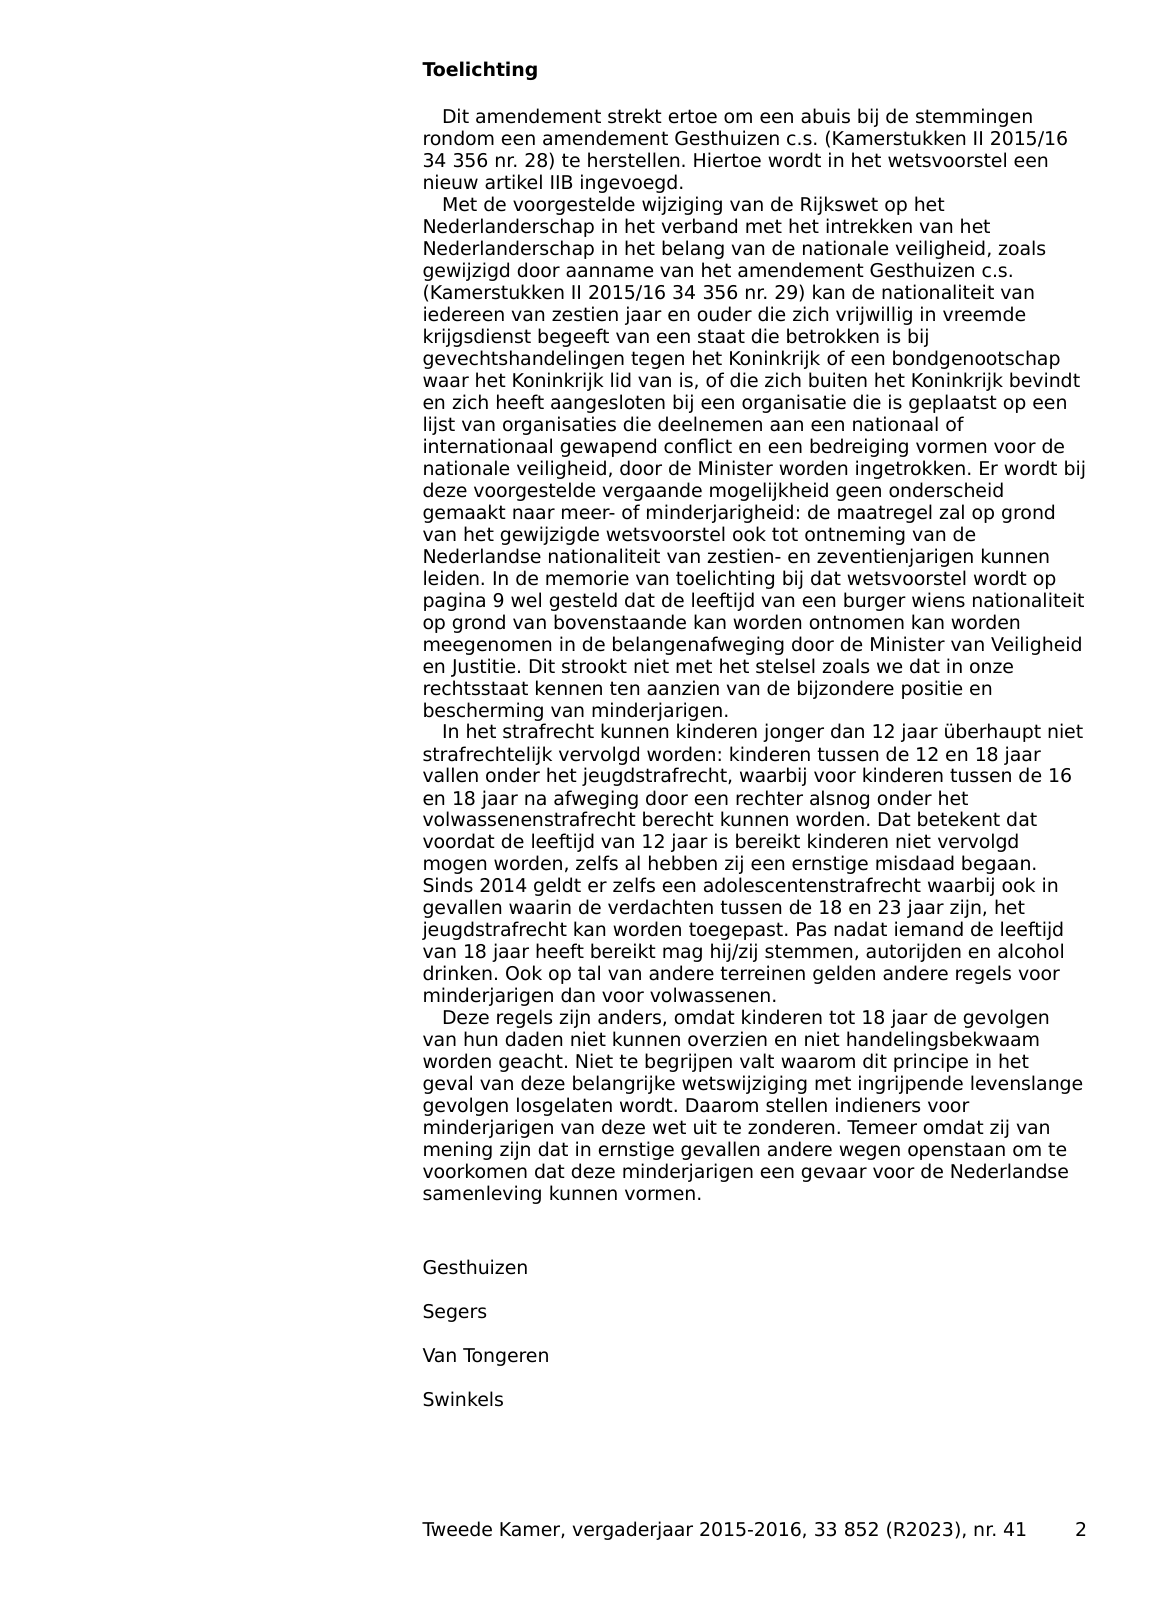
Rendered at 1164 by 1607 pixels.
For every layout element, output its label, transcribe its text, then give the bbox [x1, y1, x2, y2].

text Dit amendement strekt ertoe om een abuis bij de stemmingen rondom een amendement Gesthuizen c.s. (Kamerstukken II 2015/16 34 356 nr. 28) te herstellen. Hiertoe wordt in het wetsvoorstel een nieuw artikel IIB ingevoegd. [422, 106, 1087, 194]
text Gesthuizen Segers Van Tongeren Swinkels [422, 1235, 1087, 1411]
text Met de voorgestelde wijziging van de Rijkswet op het Nederlanderschap in het verband met het intrekken van het Nederlanderschap in het belang van de nationale veiligheid, zoals gewijzigd door aanname van het amendement Gesthuizen c.s. (Kamerstukken II 2015/16 34 356 nr. 29) kan de nationaliteit van iedereen van zestien jaar en ouder die zich vrijwillig in vreemde krijgsdienst begeeft van een staat die betrokken is bij gevechtshandelingen tegen het Koninkrijk of een bondgenootschap waar het Koninkrijk lid van is, of die zich buiten het Koninkrijk bevindt en zich heeft aangesloten bij een organisatie die is geplaatst op een lijst van organisaties die deelnemen aan een nationaal of internationaal gewapend conflict en een bedreiging vormen voor de nationale veiligheid, door de Minister worden ingetrokken. Er wordt bij deze voorgestelde vergaande mogelijkheid geen onderscheid gemaakt naar meer- of minderjarigheid: de maatregel zal op grond van het gewijzigde wetsvoorstel ook tot ontneming van de Nederlandse nationaliteit van zestien- en zeventienjarigen kunnen leiden. In de memorie van toelichting bij dat wetsvoorstel wordt op pagina 9 wel gesteld dat de leeftijd van een burger wiens nationaliteit op grond van bovenstaande kan worden ontnomen kan worden meegenomen in de belangenafweging door de Minister van Veiligheid en Justitie. Dit strookt niet met het stelsel zoals we dat in onze rechtsstaat kennen ten aanzien van de bijzondere positie en bescherming van minderjarigen. [422, 194, 1087, 721]
text Deze regels zijn anders, omdat kinderen tot 18 jaar de gevolgen van hun daden niet kunnen overzien en niet handelingsbekwaam worden geacht. Niet te begrijpen valt waarom dit principe in het geval van deze belangrijke wetswijziging met ingrijpende levenslange gevolgen losgelaten wordt. Daarom stellen indieners voor minderjarigen van deze wet uit te zonderen. Temeer omdat zij van mening zijn dat in ernstige gevallen andere wegen openstaan om te voorkomen dat deze minderjarigen een gevaar voor de Nederlandse samenleving kunnen vormen. [422, 1007, 1087, 1205]
subtitle Toelichting [422, 59, 1087, 81]
text In het strafrecht kunnen kinderen jonger dan 12 jaar überhaupt niet strafrechtelijk vervolgd worden: kinderen tussen de 12 en 18 jaar vallen onder het jeugdstrafrecht, waarbij voor kinderen tussen de 16 en 18 jaar na afweging door een rechter alsnog onder het volwassenenstrafrecht berecht kunnen worden. Dat betekent dat voordat de leeftijd van 12 jaar is bereikt kinderen niet vervolgd mogen worden, zelfs al hebben zij een ernstige misdaad begaan. Sinds 2014 geldt er zelfs een adolescentenstrafrecht waarbij ook in gevallen waarin de verdachten tussen de 18 en 23 jaar zijn, het jeugdstrafrecht kan worden toegepast. Pas nadat iemand de leeftijd van 18 jaar heeft bereikt mag hij/zij stemmen, autorijden en alcohol drinken. Ook op tal van andere terreinen gelden andere regels voor minderjarigen dan voor volwassenen. [422, 721, 1087, 1007]
